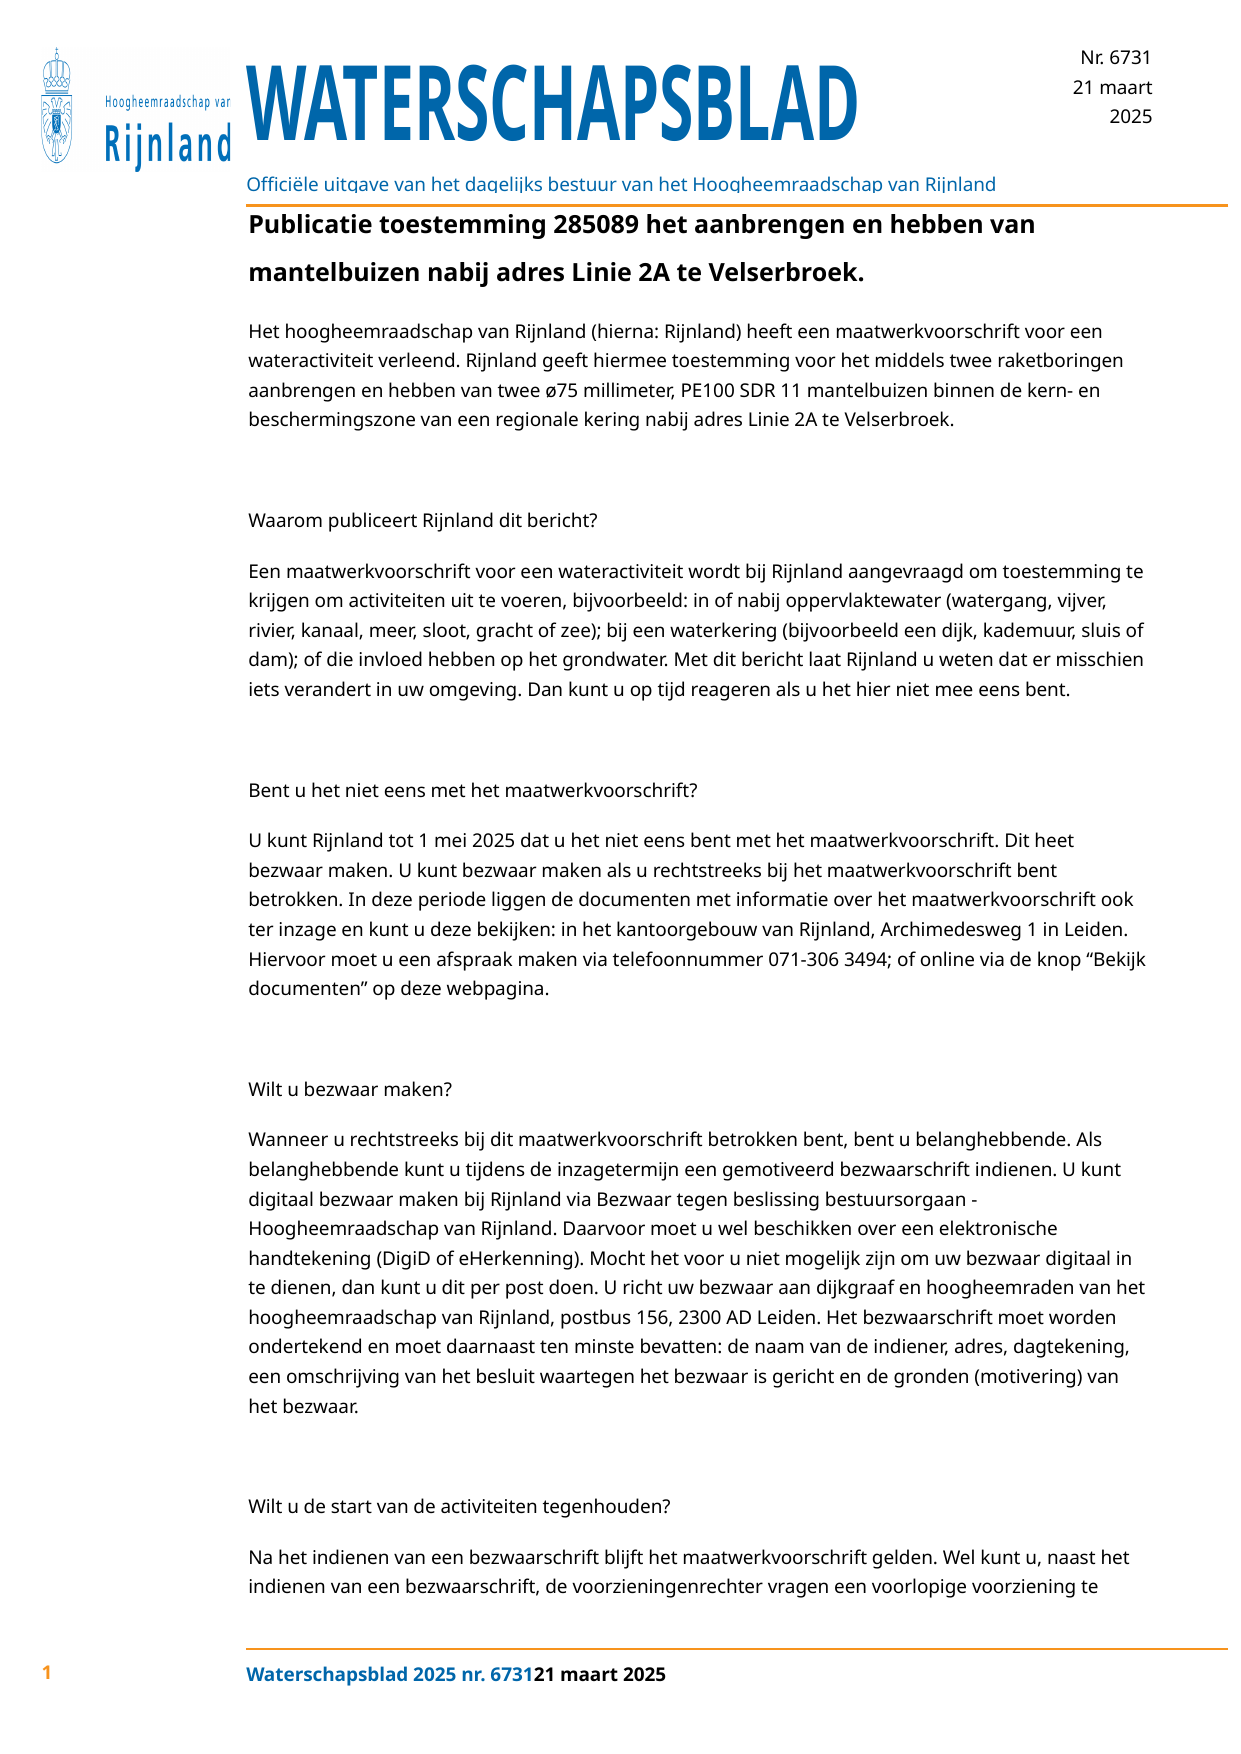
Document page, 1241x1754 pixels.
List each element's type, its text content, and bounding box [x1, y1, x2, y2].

text Bent u het niet eens met het maatwerkvoorschrift? [248, 777, 1152, 803]
text Waarom publiceert Rijnland dit bericht? [248, 507, 1152, 533]
text Wanneer u rechtstreeks bij dit maatwerkvoorschrift betrokken bent, bent u belanghebbende. Als belanghebbende kunt u tijdens de inzagetermijn een gemotiveerd bezwaarschrift indienen. U kunt digitaal bezwaar maken bij Rijnland via Bezwaar tegen beslissing bestuursorgaan - Hoogheemraadschap van Rijnland. Daarvoor moet u wel beschikken over een elektronische handtekening (DigiD of eHerkenning). Mocht het voor u niet mogelijk zijn om uw bezwaar digitaal in te dienen, dan kunt u dit per post doen. U richt uw bezwaar aan dijkgraaf en hoogheemraden van het hoogheemraadschap van Rijnland, postbus 156, 2300 AD Leiden. Het bezwaarschrift moet worden ondertekend en moet daarnaast ten minste bevatten: de naam van de indiener, adres, dagtekening, een omschrijving van het besluit waartegen het bezwaar is gericht en de gronden (motivering) van het bezwaar. [248, 1127, 1152, 1419]
text U kunt Rijnland tot 1 mei 2025 dat u het niet eens bent met het maatwerkvoorschrift. Dit heet bezwaar maken. U kunt bezwaar maken als u rechtstreeks bij het maatwerkvoorschrift bent betrokken. In deze periode liggen de documenten met informatie over het maatwerkvoorschrift ook ter inzage en kunt u deze bekijken: in het kantoorgebouw van Rijnland, Archimedesweg 1 in Leiden. Hiervoor moet u een afspraak maken via telefoonnummer 071-306 3494; of online via de knop “Bekijk documenten” op deze webpagina. [248, 827, 1152, 1001]
text Wilt u bezwaar maken? [248, 1076, 1152, 1102]
text Na het indienen van een bezwaarschrift blijft het maatwerkvoorschrift gelden. Wel kunt u, naast het indienen van een bezwaarschrift, de voorzieningenrechter vragen een voorlopige voorziening te [248, 1544, 1152, 1599]
picture [41, 47, 231, 172]
text Een maatwerkvoorschrift voor een wateractiviteit wordt bij Rijnland aangevraagd om toestemming te krijgen om activiteiten uit te voeren, bijvoorbeeld: in of nabij oppervlaktewater (watergang, vijver, rivier, kanaal, meer, sloot, gracht of zee); bij een waterkering (bijvoorbeeld een dijk, kademuur, sluis of dam); of die invloed hebben op het grondwater. Met dit bericht laat Rijnland u weten dat er misschien iets verandert in uw omgeving. Dan kunt u op tijd reageren als u het hier niet mee eens bent. [248, 558, 1152, 702]
text Het hoogheemraadschap van Rijnland (hierna: Rijnland) heeft een maatwerkvoorschrift voor een wateractiviteit verleend. Rijnland geeft hiermee toestemming voor het middels twee raketboringen aanbrengen en hebben van twee ø75 millimeter, PE100 SDR 11 mantelbuizen binnen de kern- en beschermingszone van een regionale kering nabij adres Linie 2A te Velserbroek. [248, 318, 1152, 432]
text Publicatie toestemming 285089 het aanbrengen en hebben van mantelbuizen nabij adres Linie 2A te Velserbroek. [248, 207, 1152, 288]
text Wilt u de start van de activiteiten tegenhouden? [248, 1494, 1152, 1519]
